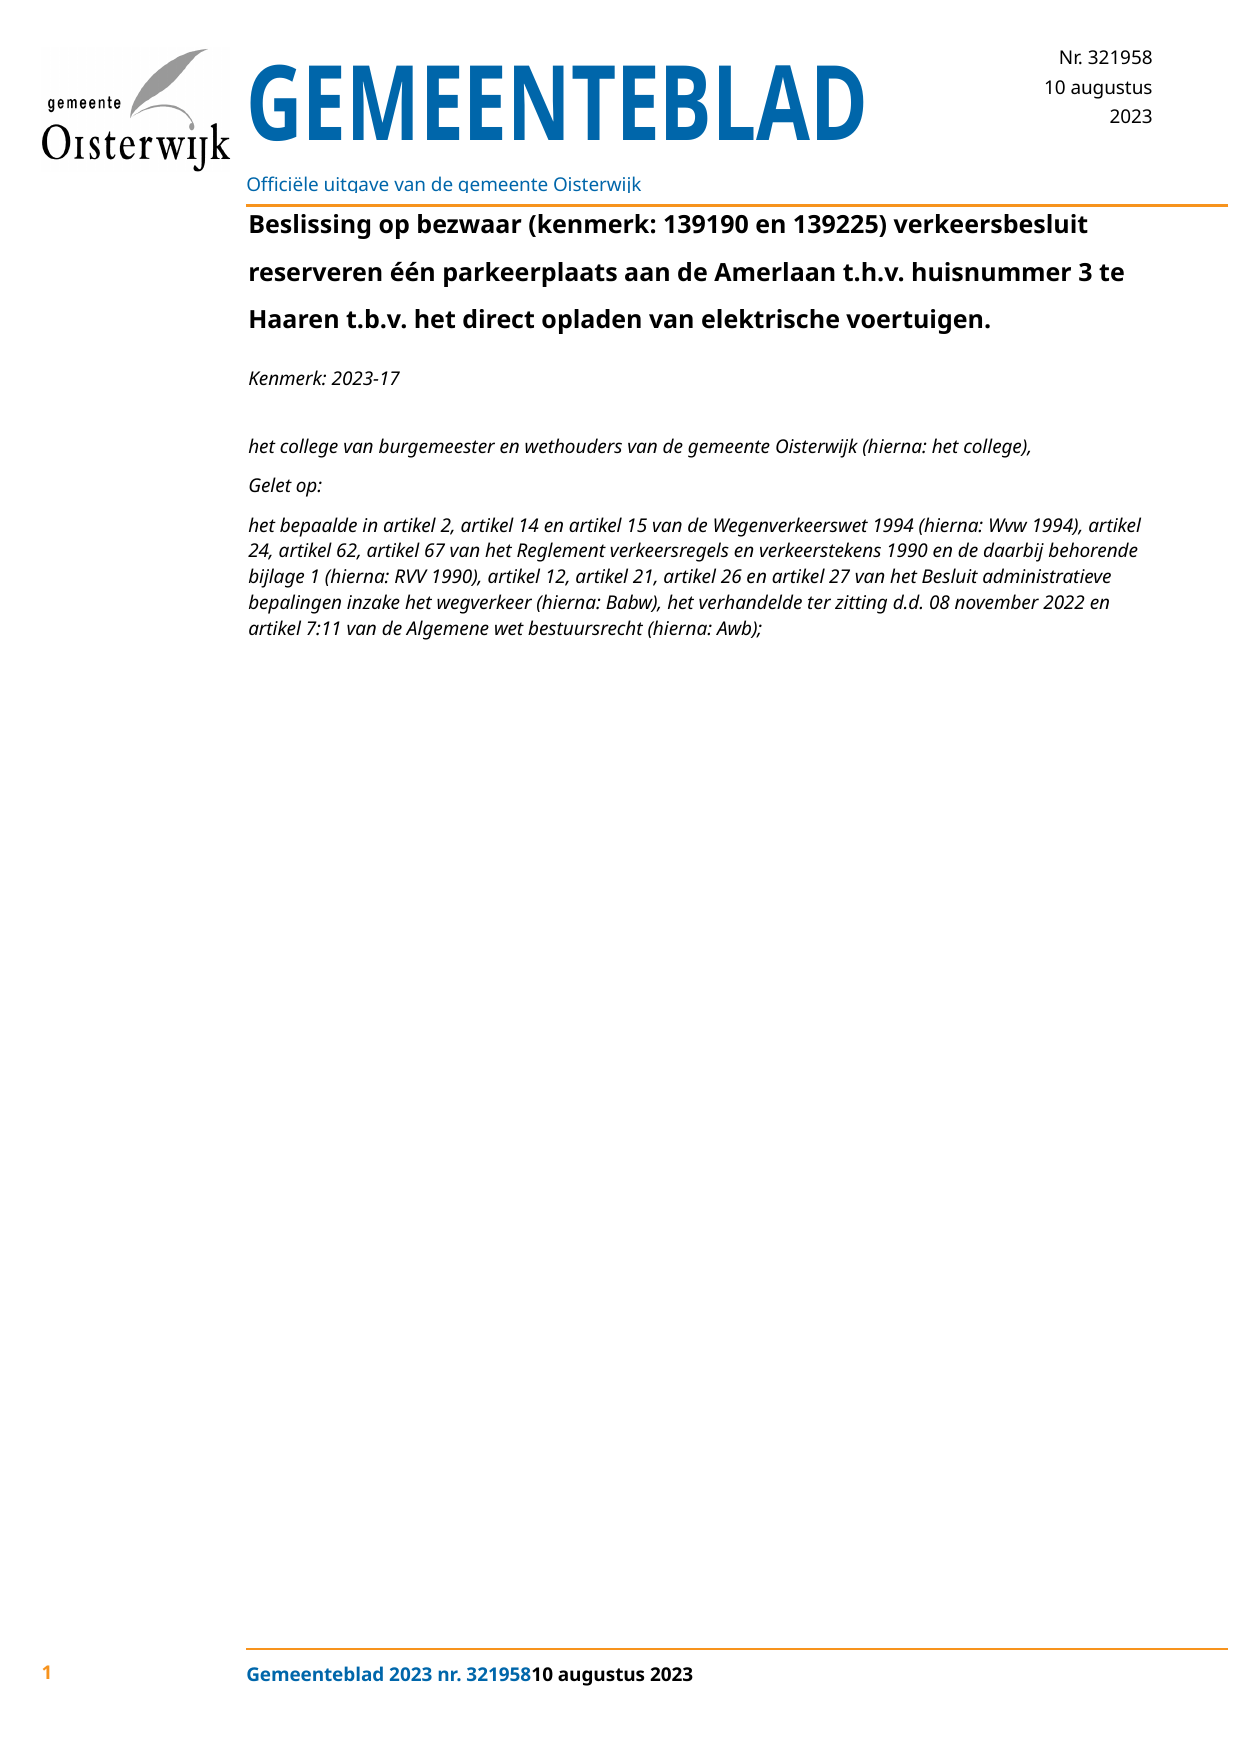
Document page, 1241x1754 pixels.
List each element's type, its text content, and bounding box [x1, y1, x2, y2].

text het college van burgemeester en wethouders van de gemeente Oisterwijk (hierna: het college), [248, 433, 1152, 459]
picture [41, 47, 231, 172]
text Kenmerk: 2023-17 [248, 366, 1152, 391]
text Gelet op: [248, 472, 1152, 498]
text Beslissing op bezwaar (kenmerk: 139190 en 139225) verkeersbesluit reserveren één parkeerplaats aan de Amerlaan t.h.v. huisnummer 3 te Haaren t.b.v. het direct opladen van elektrische voertuigen. [248, 207, 1152, 336]
text het bepaalde in artikel 2, artikel 14 en artikel 15 van de Wegenverkeerswet 1994 (hierna: Wvw 1994), artikel 24, artikel 62, artikel 67 van het Reglement verkeersregels en verkeerstekens 1990 en de daarbij behorende bijlage 1 (hierna: RVV 1990), artikel 12, artikel 21, artikel 26 en artikel 27 van het Besluit administratieve bepalingen inzake het wegverkeer (hierna: Babw), het verhandelde ter zitting d.d. 08 november 2022 en artikel 7:11 van de Algemene wet bestuursrecht (hierna: Awb); [248, 512, 1152, 640]
